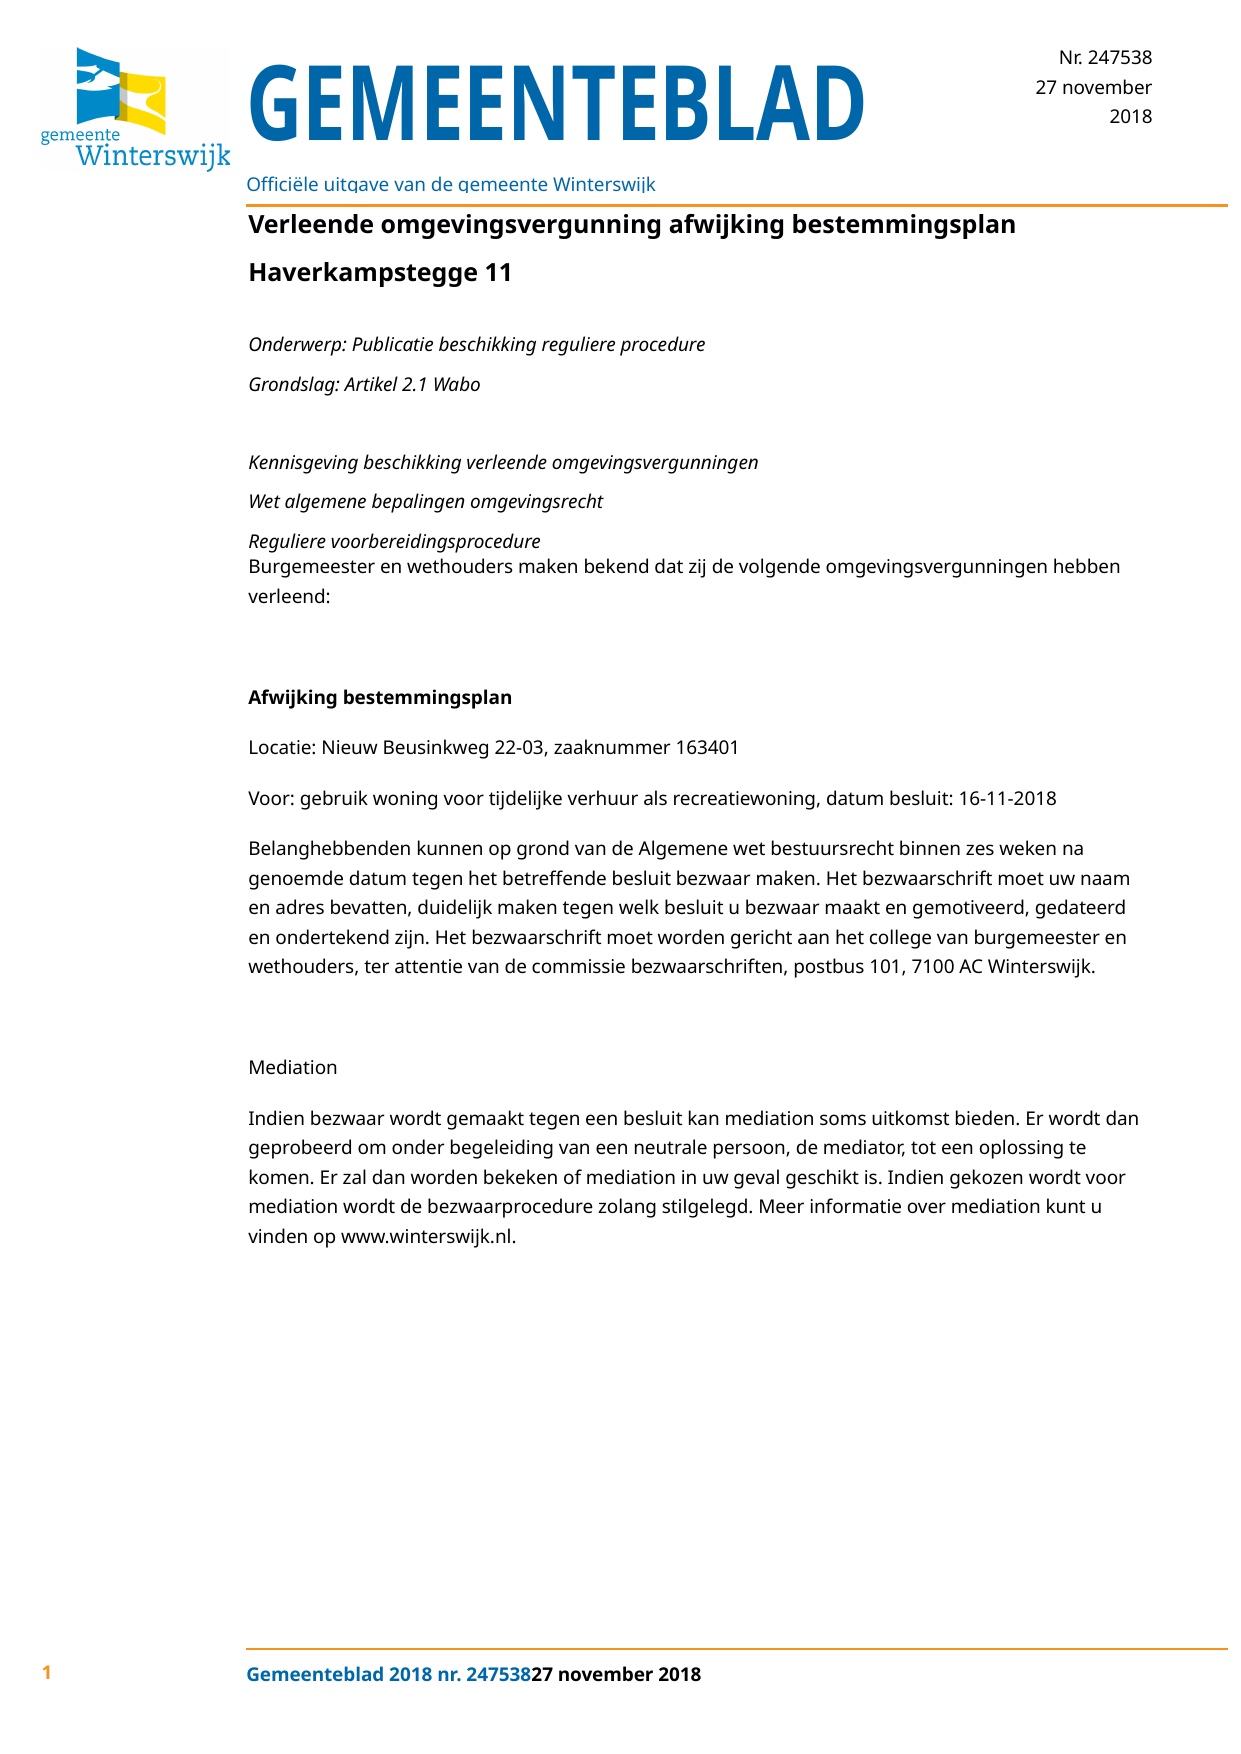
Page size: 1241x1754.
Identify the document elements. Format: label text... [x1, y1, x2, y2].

text Burgemeester en wethouders maken bekend dat zij de volgende omgevingsvergunningen hebben verleend: [248, 553, 1152, 609]
text Afwijking bestemmingsplan [248, 684, 1152, 710]
text Wet algemene bepalingen omgevingsrecht [248, 488, 1152, 514]
picture [41, 47, 231, 172]
text Locatie: Nieuw Beusinkweg 22-03, zaaknummer 163401 [248, 734, 1152, 760]
picture [225, 153, 231, 162]
text Grondslag: Artikel 2.1 Wabo [248, 371, 1152, 396]
text Verleende omgevingsvergunning afwijking bestemmingsplan Haverkampstegge 11 [248, 207, 1152, 288]
text Indien bezwaar wordt gemaakt tegen een besluit kan mediation soms uitkomst bieden. Er wordt dan geprobeerd om onder begeleiding van een neutrale persoon, de mediator, tot een oplossing te komen. Er zal dan worden bekeken of mediation in uw geval geschikt is. Indien gekozen wordt voor mediation wordt de bezwaarprocedure zolang stilgelegd. Meer informatie over mediation kunt u vinden op www.winterswijk.nl. [248, 1105, 1152, 1249]
text Belanghebbenden kunnen op grond van de Algemene wet bestuursrecht binnen zes weken na genoemde datum tegen het betreffende besluit bezwaar maken. Het bezwaarschrift moet uw naam en adres bevatten, duidelijk maken tegen welk besluit u bezwaar maakt en gemotiveerd, gedateerd en ondertekend zijn. Het bezwaarschrift moet worden gericht aan het college van burgemeester en wethouders, ter attentie van de commissie bezwaarschriften, postbus 101, 7100 AC Winterswijk. [248, 835, 1152, 979]
text Voor: gebruik woning voor tijdelijke verhuur als recreatiewoning, datum besluit: 16-11-2018 [248, 785, 1152, 811]
text Mediation [248, 1054, 1152, 1080]
text Reguliere voorbereidingsprocedure [248, 528, 1152, 553]
text Kennisgeving beschikking verleende omgevingsvergunningen [248, 449, 1152, 475]
text Onderwerp: Publicatie beschikking reguliere procedure [248, 331, 1152, 357]
